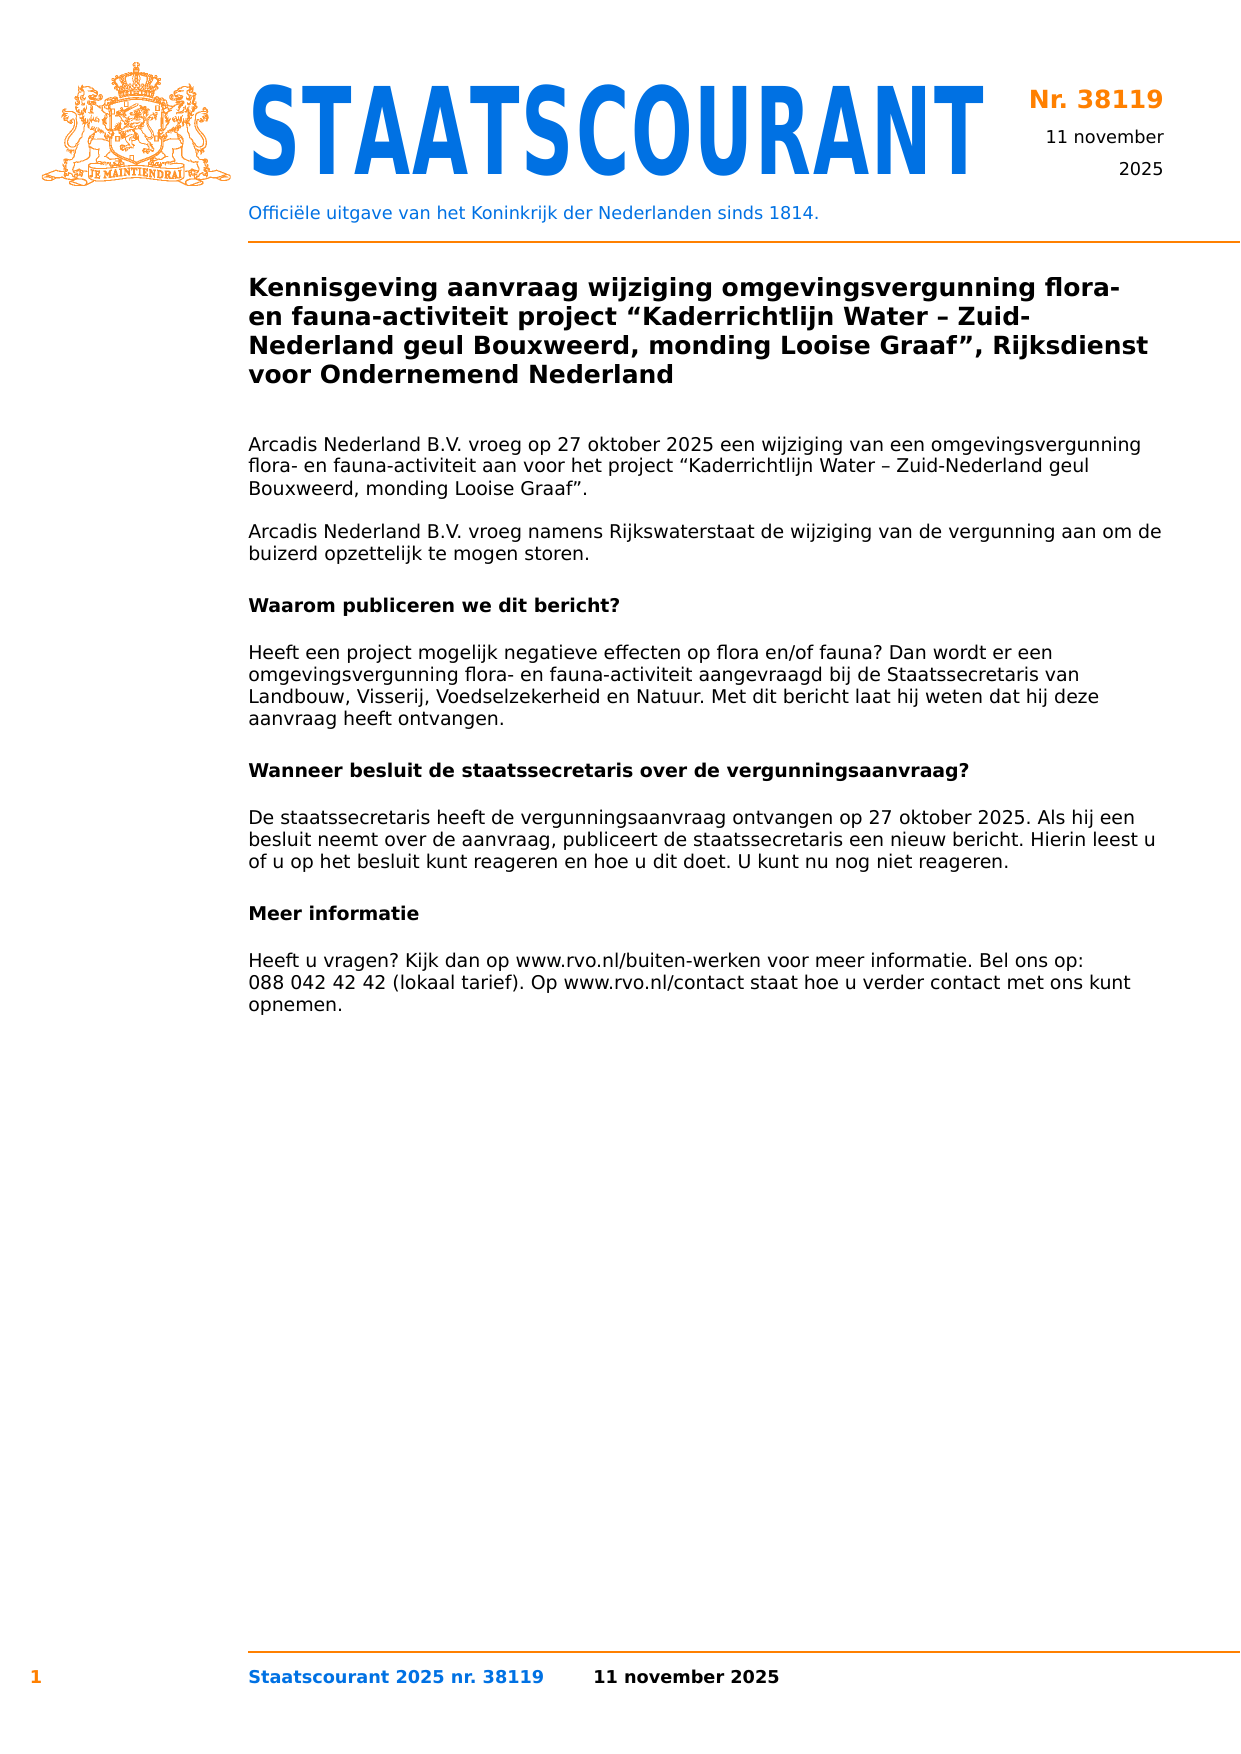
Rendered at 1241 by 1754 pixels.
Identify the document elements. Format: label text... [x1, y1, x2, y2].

table_header [25, 62, 248, 241]
subtitle Meer informatie [248, 903, 1163, 925]
text Heeft u vragen? Kijk dan op www.rvo.nl/buiten-werken voor meer informatie. Bel ons op: 088 042 42 42 (lokaal tarief). Op www.rvo.nl/contact staat hoe u verder contact met ons kunt opnemen. [248, 950, 1163, 1016]
subtitle Kennisgeving aanvraag wijziging omgevingsvergunning flora- en fauna-activiteit project “Kaderrichtlijn Water – Zuid-Nederland geul Bouxweerd, monding Looise Graaf”, Rijksdienst voor Ondernemend Nederland [248, 273, 1163, 390]
table_cell 11 november [998, 121, 1240, 153]
text Arcadis Nederland B.V. vroeg namens Rijkswaterstaat de wijziging van de vergunning aan om de buizerd opzettelijk te mogen storen. [248, 521, 1163, 565]
text Heeft een project mogelijk negatieve effecten op flora en/of fauna? Dan wordt er een omgevingsvergunning flora- en fauna-activiteit aangevraagd bij de Staatssecretaris van Landbouw, Visserij, Voedselzekerheid en Natuur. Met dit bericht laat hij weten dat hij deze aanvraag heeft ontvangen. [248, 642, 1163, 730]
table_header Nr. 38119 [998, 62, 1240, 121]
table_header STAATSCOURANT [248, 62, 998, 203]
subtitle Waarom publiceren we dit bericht? [248, 595, 1163, 617]
picture [41, 62, 231, 186]
table_cell 2025 [998, 153, 1240, 203]
subtitle Wanneer besluit de staatssecretaris over de vergunningsaanvraag? [248, 760, 1163, 782]
table_cell Officiële uitgave van het Koninkrijk der Nederlanden sinds 1814. [248, 203, 1240, 241]
text Arcadis Nederland B.V. vroeg op 27 oktober 2025 een wijziging van een omgevingsvergunning flora- en fauna-activiteit aan voor het project “Kaderrichtlijn Water – Zuid-Nederland geul Bouxweerd, monding Looise Graaf”. [248, 433, 1163, 499]
text De staatssecretaris heeft de vergunningsaanvraag ontvangen op 27 oktober 2025. Als hij een besluit neemt over de aanvraag, publiceert de staatssecretaris een nieuw bericht. Hierin leest u of u op het besluit kunt reageren en hoe u dit doet. U kunt nu nog niet reageren. [248, 807, 1163, 873]
